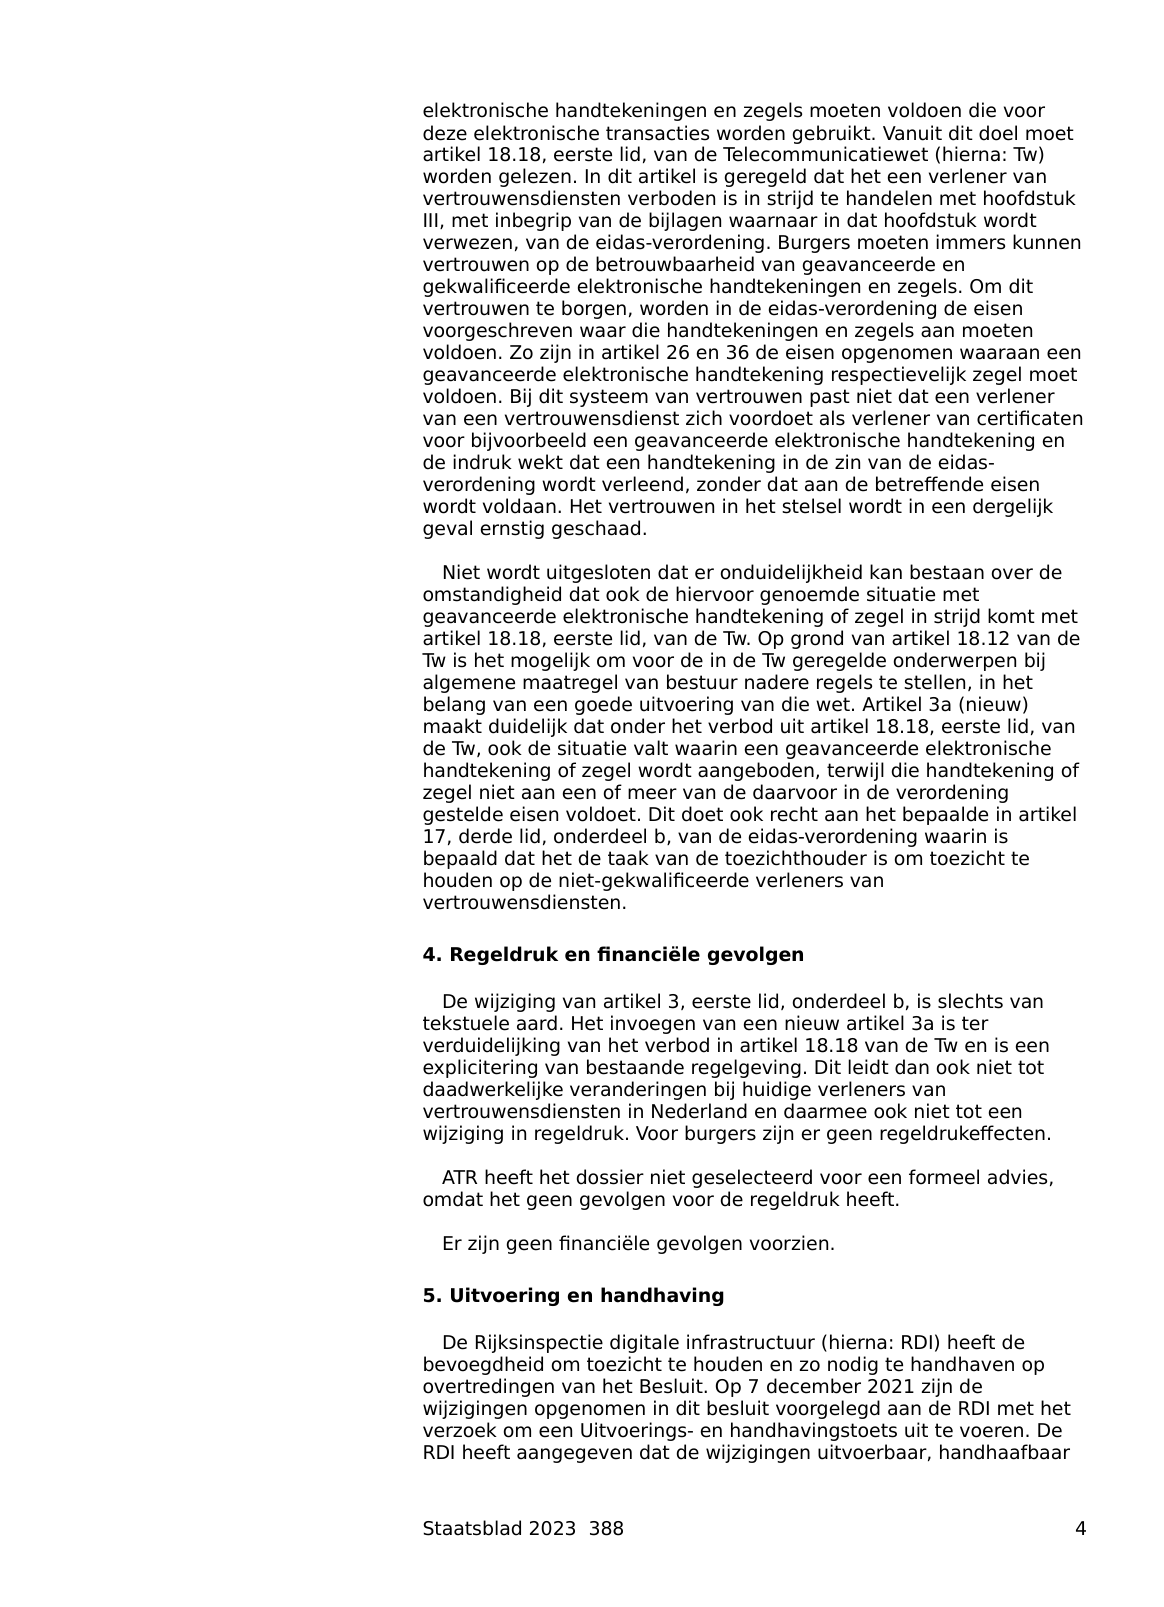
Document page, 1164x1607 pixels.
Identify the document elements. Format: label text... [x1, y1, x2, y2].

text elektronische handtekeningen en zegels moeten voldoen die voor deze elektronische transacties worden gebruikt. Vanuit dit doel moet artikel 18.18, eerste lid, van de Telecommunicatiewet (hierna: Tw) worden gelezen. In dit artikel is geregeld dat het een verlener van vertrouwensdiensten verboden is in strijd te handelen met hoofdstuk III, met inbegrip van de bijlagen waarnaar in dat hoofdstuk wordt verwezen, van de eidas-verordening. Burgers moeten immers kunnen vertrouwen op de betrouwbaarheid van geavanceerde en gekwalificeerde elektronische handtekeningen en zegels. Om dit vertrouwen te borgen, worden in de eidas-verordening de eisen voorgeschreven waar die handtekeningen en zegels aan moeten voldoen. Zo zijn in artikel 26 en 36 de eisen opgenomen waaraan een geavanceerde elektronische handtekening respectievelijk zegel moet voldoen. Bij dit systeem van vertrouwen past niet dat een verlener van een vertrouwensdienst zich voordoet als verlener van certificaten voor bijvoorbeeld een geavanceerde elektronische handtekening en de indruk wekt dat een handtekening in de zin van de eidas-verordening wordt verleend, zonder dat aan de betreffende eisen wordt voldaan. Het vertrouwen in het stelsel wordt in een dergelijk geval ernstig geschaad. [422, 100, 1087, 540]
subtitle 4. Regeldruk en financiële gevolgen [422, 944, 1087, 966]
text De Rijksinspectie digitale infrastructuur (hierna: RDI) heeft de bevoegdheid om toezicht te houden en zo nodig te handhaven op overtredingen van het Besluit. Op 7 december 2021 zijn de wijzigingen opgenomen in dit besluit voorgelegd aan de RDI met het verzoek om een Uitvoerings- en handhavingstoets uit te voeren. De RDI heeft aangegeven dat de wijzigingen uitvoerbaar, handhaafbaar [422, 1332, 1087, 1464]
subtitle 5. Uitvoering en handhaving [422, 1285, 1087, 1307]
text ATR heeft het dossier niet geselecteerd voor een formeel advies, omdat het geen gevolgen voor de regeldruk heeft. [422, 1167, 1087, 1211]
text Er zijn geen financiële gevolgen voorzien. [422, 1233, 1087, 1255]
text De wijziging van artikel 3, eerste lid, onderdeel b, is slechts van tekstuele aard. Het invoegen van een nieuw artikel 3a is ter verduidelijking van het verbod in artikel 18.18 van de Tw en is een explicitering van bestaande regelgeving. Dit leidt dan ook niet tot daadwerkelijke veranderingen bij huidige verleners van vertrouwensdiensten in Nederland en daarmee ook niet tot een wijziging in regeldruk. Voor burgers zijn er geen regeldrukeffecten. [422, 991, 1087, 1145]
text Niet wordt uitgesloten dat er onduidelijkheid kan bestaan over de omstandigheid dat ook de hiervoor genoemde situatie met geavanceerde elektronische handtekening of zegel in strijd komt met artikel 18.18, eerste lid, van de Tw. Op grond van artikel 18.12 van de Tw is het mogelijk om voor de in de Tw geregelde onderwerpen bij algemene maatregel van bestuur nadere regels te stellen, in het belang van een goede uitvoering van die wet. Artikel 3a (nieuw) maakt duidelijk dat onder het verbod uit artikel 18.18, eerste lid, van de Tw, ook de situatie valt waarin een geavanceerde elektronische handtekening of zegel wordt aangeboden, terwijl die handtekening of zegel niet aan een of meer van de daarvoor in de verordening gestelde eisen voldoet. Dit doet ook recht aan het bepaalde in artikel 17, derde lid, onderdeel b, van de eidas-verordening waarin is bepaald dat het de taak van de toezichthouder is om toezicht te houden op de niet-gekwalificeerde verleners van vertrouwensdiensten. [422, 562, 1087, 914]
